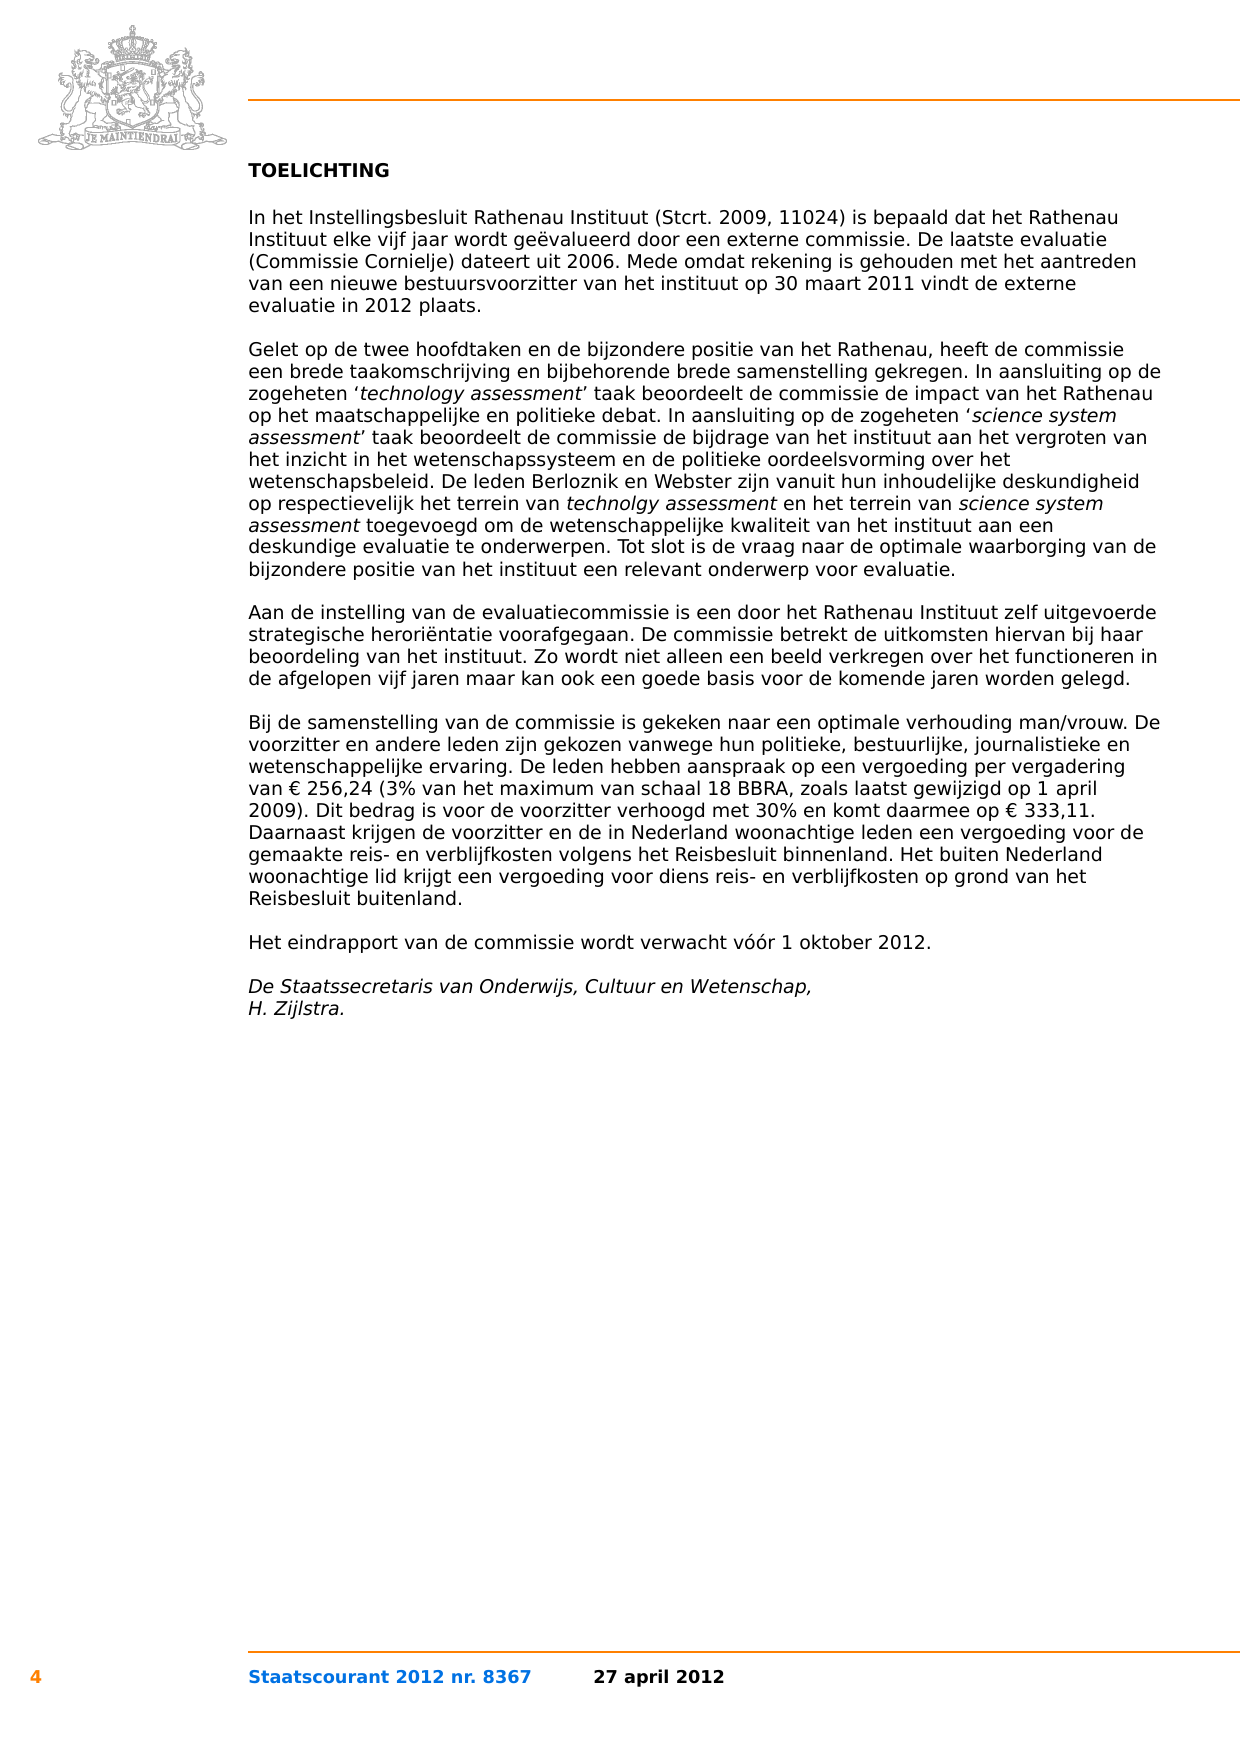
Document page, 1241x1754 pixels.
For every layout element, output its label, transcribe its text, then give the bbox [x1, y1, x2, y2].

text Gelet op de twee hoofdtaken en de bijzondere positie van het Rathenau, heeft de commissie een brede taakomschrijving en bijbehorende brede samenstelling gekregen. In aansluiting op de zogeheten ‘technology assessment’ taak beoordeelt de commissie de impact van het Rathenau op het maatschappelijke en politieke debat. In aansluiting op de zogeheten ‘science system assessment’ taak beoordeelt de commissie de bijdrage van het instituut aan het vergroten van het inzicht in het wetenschapssysteem en de politieke oordeelsvorming over het wetenschapsbeleid. De leden Berloznik en Webster zijn vanuit hun inhoudelijke deskundigheid op respectievelijk het terrein van technolgy assessment en het terrein van science system assessment toegevoegd om de wetenschappelijke kwaliteit van het instituut aan een deskundige evaluatie te onderwerpen. Tot slot is de vraag naar de optimale waarborging van de bijzondere positie van het instituut een relevant onderwerp voor evaluatie. [248, 339, 1163, 580]
subtitle TOELICHTING [248, 160, 1163, 182]
text Het eindrapport van de commissie wordt verwacht vóór 1 oktober 2012. [248, 932, 1163, 954]
text In het Instellingsbesluit Rathenau Instituut (Stcrt. 2009, 11024) is bepaald dat het Rathenau Instituut elke vijf jaar wordt geëvalueerd door een externe commissie. De laatste evaluatie (Commissie Cornielje) dateert uit 2006. Mede omdat rekening is gehouden met het aantreden van een nieuwe bestuursvoorzitter van het instituut op 30 maart 2011 vindt de externe evaluatie in 2012 plaats. [248, 207, 1163, 317]
text Bij de samenstelling van de commissie is gekeken naar een optimale verhouding man/vrouw. De voorzitter en andere leden zijn gekozen vanwege hun politieke, bestuurlijke, journalistieke en wetenschappelijke ervaring. De leden hebben aanspraak op een vergoeding per vergadering van € 256,24 (3% van het maximum van schaal 18 BBRA, zoals laatst gewijzigd op 1 april 2009). Dit bedrag is voor de voorzitter verhoogd met 30% en komt daarmee op € 333,11. Daarnaast krijgen de voorzitter en de in Nederland woonachtige leden een vergoeding voor de gemaakte reis- en verblijfkosten volgens het Reisbesluit binnenland. Het buiten Nederland woonachtige lid krijgt een vergoeding voor diens reis- en verblijfkosten op grond van het Reisbesluit buitenland. [248, 712, 1163, 910]
picture [38, 25, 227, 150]
text Aan de instelling van de evaluatiecommissie is een door het Rathenau Instituut zelf uitgevoerde strategische heroriëntatie voorafgegaan. De commissie betrekt de uitkomsten hiervan bij haar beoordeling van het instituut. Zo wordt niet alleen een beeld verkregen over het functioneren in de afgelopen vijf jaren maar kan ook een goede basis voor de komende jaren worden gelegd. [248, 602, 1163, 690]
text De Staatssecretaris van Onderwijs, Cultuur en Wetenschap, H. Zijlstra. [248, 976, 1163, 1019]
